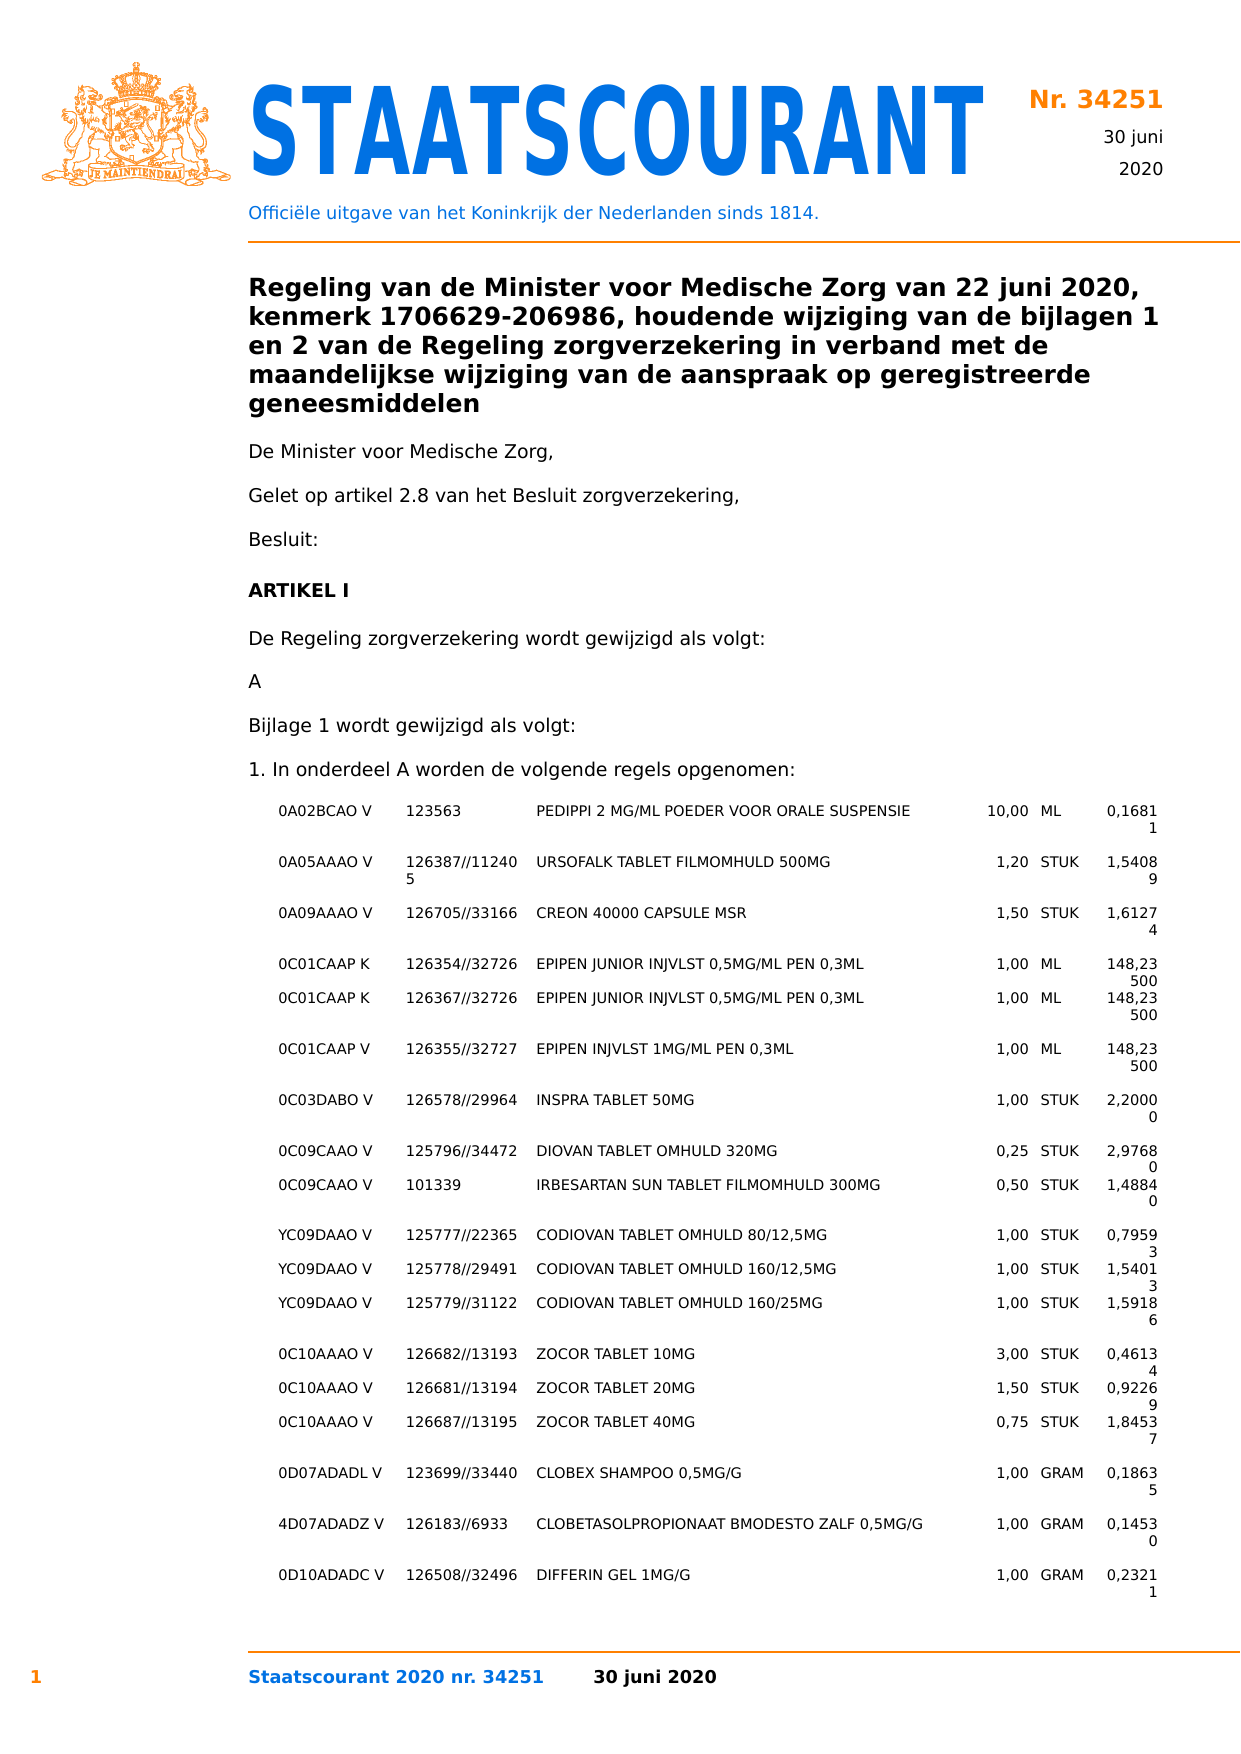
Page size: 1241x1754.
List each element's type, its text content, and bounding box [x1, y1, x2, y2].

table_cell 0C10AAAO V [278, 1380, 399, 1414]
table_cell 0C10AAAO V [278, 1346, 399, 1380]
table_cell 101339 [400, 1176, 530, 1210]
table_cell GRAM [1035, 1516, 1099, 1550]
table_header 0A02BCAO V [278, 803, 399, 837]
table_cell 1,54013 [1099, 1261, 1163, 1295]
table_cell 0,92269 [1099, 1380, 1163, 1414]
table_cell CODIOVAN TABLET OMHULD 160/25MG [530, 1295, 970, 1329]
table_cell CLOBEX SHAMPOO 0,5MG/G [530, 1465, 970, 1499]
table_cell [278, 1329, 1163, 1346]
table_cell [278, 1499, 1163, 1516]
table_cell 1,00 [970, 1041, 1034, 1074]
table_cell STUK [1035, 905, 1099, 939]
text A [248, 671, 1163, 693]
table_cell 1,50 [970, 1380, 1034, 1414]
table_cell 1,50 [970, 905, 1034, 939]
table_cell 0,14530 [1099, 1516, 1163, 1550]
table_cell STUK [1035, 1227, 1099, 1261]
table_cell GRAM [1035, 1465, 1099, 1499]
table_cell 0A09AAAO V [278, 905, 399, 939]
table_cell [278, 888, 1163, 905]
text Gelet op artikel 2.8 van het Besluit zorgverzekering, [248, 484, 1163, 507]
table_cell ML [1035, 990, 1099, 1023]
table_cell 125777//22365 [400, 1227, 530, 1261]
table_cell 2,97680 [1099, 1143, 1163, 1176]
table_cell 0D07ADADL V [278, 1465, 399, 1499]
table_cell 126578//29964 [400, 1091, 530, 1125]
table_cell [278, 1550, 1163, 1567]
table_cell 1,00 [970, 1227, 1034, 1261]
table_cell [278, 1125, 1163, 1142]
table_cell 1,00 [970, 990, 1034, 1023]
table_header [25, 62, 248, 241]
table_cell CODIOVAN TABLET OMHULD 160/12,5MG [530, 1261, 970, 1295]
table_cell 0C09CAAO V [278, 1176, 399, 1210]
table_cell 125796//34472 [400, 1143, 530, 1176]
table_cell 0,46134 [1099, 1346, 1163, 1380]
table_cell STUK [1035, 854, 1099, 888]
table_header STAATSCOURANT [248, 62, 998, 203]
table_cell IRBESARTAN SUN TABLET FILMOMHULD 300MG [530, 1176, 970, 1210]
table_header PEDIPPI 2 MG/ML POEDER VOOR ORALE SUSPENSIE [530, 803, 970, 837]
table_cell 1,00 [970, 1091, 1034, 1125]
table_cell DIFFERIN GEL 1MG/G [530, 1567, 970, 1601]
table_cell 126687//13195 [400, 1414, 530, 1448]
table_cell CREON 40000 CAPSULE MSR [530, 905, 970, 939]
picture [41, 62, 231, 186]
table_cell 126682//13193 [400, 1346, 530, 1380]
table_cell 1,61274 [1099, 905, 1163, 939]
table_cell 126705//33166 [400, 905, 530, 939]
table_cell DIOVAN TABLET OMHULD 320MG [530, 1143, 970, 1176]
table_cell 0,50 [970, 1176, 1034, 1210]
table_cell 30 juni [998, 121, 1240, 153]
table_cell [278, 837, 1163, 854]
table_cell 1,00 [970, 1465, 1034, 1499]
table_cell [278, 1075, 1163, 1091]
text Bijlage 1 wordt gewijzigd als volgt: [248, 715, 1163, 737]
table_cell STUK [1035, 1091, 1099, 1125]
table_header 10,00 [970, 803, 1034, 837]
table_cell [278, 1210, 1163, 1227]
table_cell 2,20000 [1099, 1091, 1163, 1125]
table_cell 1,84537 [1099, 1414, 1163, 1448]
table_cell 1,00 [970, 1567, 1034, 1601]
table_cell 0C03DABO V [278, 1091, 399, 1125]
table_cell Officiële uitgave van het Koninkrijk der Nederlanden sinds 1814. [248, 203, 1240, 241]
table_cell STUK [1035, 1380, 1099, 1414]
table_cell 125779//31122 [400, 1295, 530, 1329]
table_cell YC09DAAO V [278, 1295, 399, 1329]
table_cell 1,00 [970, 1295, 1034, 1329]
table_cell CODIOVAN TABLET OMHULD 80/12,5MG [530, 1227, 970, 1261]
table_cell 1,00 [970, 1261, 1034, 1295]
table_cell STUK [1035, 1261, 1099, 1295]
table_cell 0C01CAAP K [278, 956, 399, 989]
table_cell STUK [1035, 1295, 1099, 1329]
table_cell 1,59186 [1099, 1295, 1163, 1329]
table_cell 1,00 [970, 1516, 1034, 1550]
table_cell YC09DAAO V [278, 1261, 399, 1295]
text De Regeling zorgverzekering wordt gewijzigd als volgt: [248, 627, 1163, 649]
table_cell 126681//13194 [400, 1380, 530, 1414]
table_cell INSPRA TABLET 50MG [530, 1091, 970, 1125]
table_cell 1,20 [970, 854, 1034, 888]
text Besluit: [248, 528, 1163, 550]
table_cell 0,25 [970, 1143, 1034, 1176]
table_cell STUK [1035, 1346, 1099, 1380]
table_cell ZOCOR TABLET 20MG [530, 1380, 970, 1414]
table_cell 4D07ADADZ V [278, 1516, 399, 1550]
table_cell 0C01CAAP K [278, 990, 399, 1023]
text 1. In onderdeel A worden de volgende regels opgenomen: [248, 759, 1163, 781]
table_cell YC09DAAO V [278, 1227, 399, 1261]
table_cell ML [1035, 956, 1099, 989]
table_header 123563 [400, 803, 530, 837]
table_header 0,16811 [1099, 803, 1163, 837]
table_cell 0,75 [970, 1414, 1034, 1448]
subtitle ARTIKEL I [248, 580, 1163, 602]
table_cell ML [1035, 1041, 1099, 1074]
table_cell 1,54089 [1099, 854, 1163, 888]
table_header Nr. 34251 [998, 62, 1240, 121]
text De Minister voor Medische Zorg, [248, 441, 1163, 463]
table_cell STUK [1035, 1143, 1099, 1176]
table_cell 148,23500 [1099, 990, 1163, 1023]
table_cell 126387//112405 [400, 854, 530, 888]
table_header ML [1035, 803, 1099, 837]
table_cell 1,00 [970, 956, 1034, 989]
table_cell 0C01CAAP V [278, 1041, 399, 1074]
table_cell 0A05AAAO V [278, 854, 399, 888]
subtitle Regeling van de Minister voor Medische Zorg van 22 juni 2020, kenmerk 1706629-206986, houdende wijziging van de bijlagen 1 en 2 van de Regeling zorgverzekering in verband met de maandelijkse wijziging van de aanspraak op geregistreerde geneesmiddelen [248, 273, 1163, 419]
table_cell 0,79593 [1099, 1227, 1163, 1261]
table_cell ZOCOR TABLET 10MG [530, 1346, 970, 1380]
table_cell STUK [1035, 1176, 1099, 1210]
table_cell CLOBETASOLPROPIONAAT BMODESTO ZALF 0,5MG/G [530, 1516, 970, 1550]
table_cell 125778//29491 [400, 1261, 530, 1295]
table_cell [278, 939, 1163, 956]
table_cell 0C10AAAO V [278, 1414, 399, 1448]
table_cell 126354//32726 [400, 956, 530, 989]
table_cell 0C09CAAO V [278, 1143, 399, 1176]
table_cell EPIPEN JUNIOR INJVLST 0,5MG/ML PEN 0,3ML [530, 956, 970, 989]
table_cell GRAM [1035, 1567, 1099, 1601]
table_cell ZOCOR TABLET 40MG [530, 1414, 970, 1448]
table_cell 123699//33440 [400, 1465, 530, 1499]
table_cell EPIPEN INJVLST 1MG/ML PEN 0,3ML [530, 1041, 970, 1074]
table_cell EPIPEN JUNIOR INJVLST 0,5MG/ML PEN 0,3ML [530, 990, 970, 1023]
table_cell 3,00 [970, 1346, 1034, 1380]
table_cell 148,23500 [1099, 956, 1163, 989]
table_cell URSOFALK TABLET FILMOMHULD 500MG [530, 854, 970, 888]
table_cell 0,18635 [1099, 1465, 1163, 1499]
table_cell 0,23211 [1099, 1567, 1163, 1601]
table_cell 0D10ADADC V [278, 1567, 399, 1601]
table_cell [278, 1448, 1163, 1465]
table_cell 1,48840 [1099, 1176, 1163, 1210]
table_cell 148,23500 [1099, 1041, 1163, 1074]
table_cell 2020 [998, 153, 1240, 203]
table_cell 126355//32727 [400, 1041, 530, 1074]
table_cell 126508//32496 [400, 1567, 530, 1601]
table_cell STUK [1035, 1414, 1099, 1448]
table_cell 126367//32726 [400, 990, 530, 1023]
table_cell 126183//6933 [400, 1516, 530, 1550]
table_cell [278, 1024, 1163, 1041]
